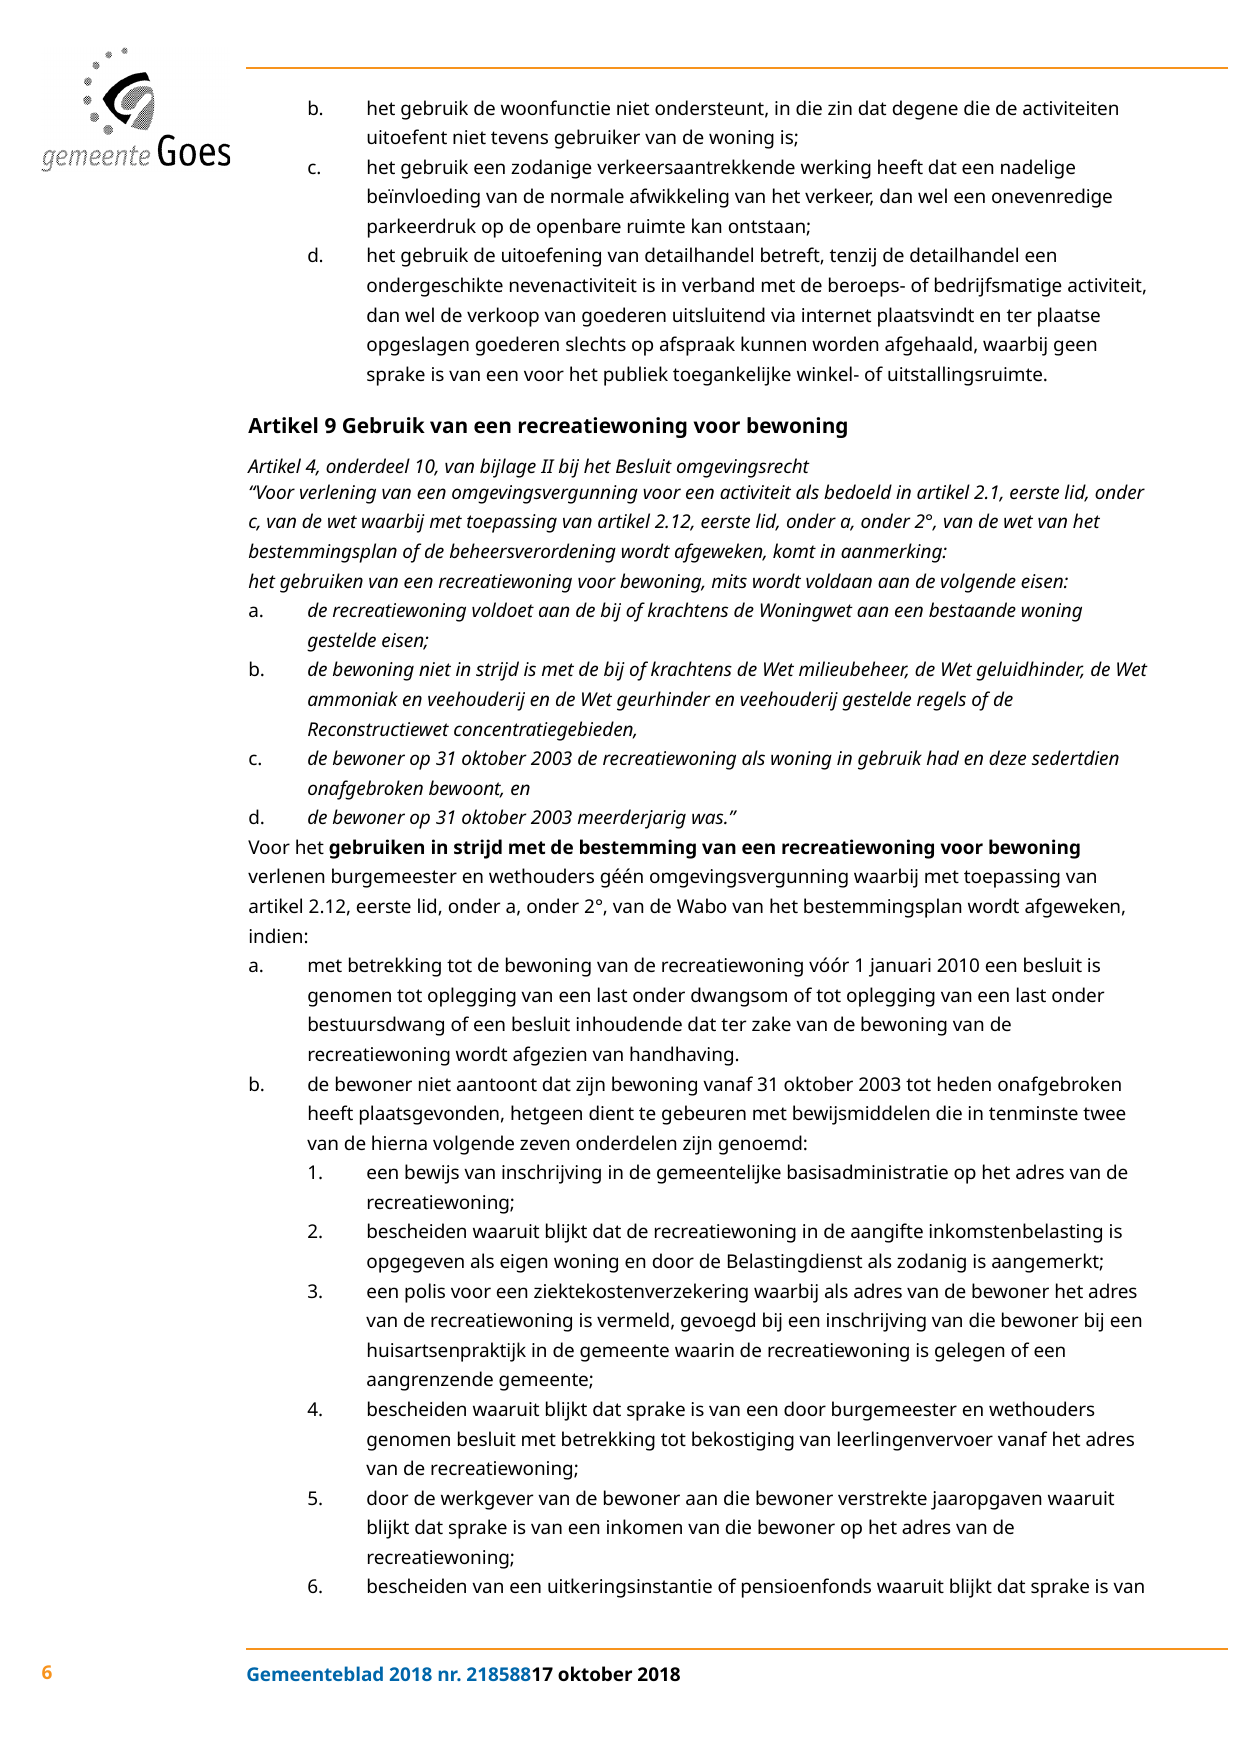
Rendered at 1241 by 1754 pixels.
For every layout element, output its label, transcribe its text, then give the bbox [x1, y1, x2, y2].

list bescheiden waaruit blijkt dat sprake is van een door burgemeester en wethouders genomen besluit met betrekking tot bekostiging van leerlingenvervoer vanaf het adres van de recreatiewoning; [307, 1396, 1152, 1481]
text Artikel 9 Gebruik van een recreatiewoning voor bewoning [248, 411, 1152, 440]
list met betrekking tot de bewoning van de recreatiewoning vóór 1 januari 2010 een besluit is genomen tot oplegging van een last onder dwangsom of tot oplegging van een last onder bestuursdwang of een besluit inhoudende dat ter zake van de bewoning van de recreatiewoning wordt afgezien van handhaving. [248, 952, 1152, 1067]
text Voor het gebruiken in strijd met de bestemming van een recreatiewoning voor bewoning verlenen burgemeester en wethouders géén omgevingsvergunning waarbij met toepassing van artikel 2.12, eerste lid, onder a, onder 2°, van de Wabo van het bestemmingsplan wordt afgeweken, indien: [248, 834, 1152, 949]
list bescheiden waaruit blijkt dat de recreatiewoning in de aangifte inkomstenbelasting is opgegeven als eigen woning en door de Belastingdienst als zodanig is aangemerkt; [307, 1219, 1152, 1274]
list de bewoner niet aantoont dat zijn bewoning vanaf 31 oktober 2003 tot heden onafgebroken heeft plaatsgevonden, hetgeen dient te gebeuren met bewijsmiddelen die in tenminste twee van de hierna volgende zeven onderdelen zijn genoemd: [248, 1071, 1152, 1156]
list door de werkgever van de bewoner aan die bewoner verstrekte jaaropgaven waaruit blijkt dat sprake is van een inkomen van die bewoner op het adres van de recreatiewoning; [307, 1485, 1152, 1570]
list de bewoning niet in strijd is met de bij of krachtens de Wet milieubeheer, de Wet geluidhinder, de Wet ammoniak en veehouderij en de Wet geurhinder en veehouderij gestelde regels of de Reconstructiewet concentratiegebieden, [248, 657, 1152, 742]
text Artikel 4, onderdeel 10, van bijlage II bij het Besluit omgevingsrecht [248, 453, 1152, 479]
list de bewoner op 31 oktober 2003 de recreatiewoning als woning in gebruik had en deze sedertdien onafgebroken bewoont, en [248, 745, 1152, 801]
list het gebruik een zodanige verkeersaantrekkende werking heeft dat een nadelige beïnvloeding van de normale afwikkeling van het verkeer, dan wel een onevenredige parkeerdruk op de openbare ruimte kan ontstaan; [307, 154, 1152, 239]
list het gebruik de woonfunctie niet ondersteunt, in die zin dat degene die de activiteiten uitoefent niet tevens gebruiker van de woning is; [307, 95, 1152, 150]
list het gebruik de uitoefening van detailhandel betreft, tenzij de detailhandel een ondergeschikte nevenactiviteit is in verband met de beroeps- of bedrijfsmatige activiteit, dan wel de verkoop van goederen uitsluitend via internet plaatsvindt en ter plaatse opgeslagen goederen slechts op afspraak kunnen worden afgehaald, waarbij geen sprake is van een voor het publiek toegankelijke winkel- of uitstallingsruimte. [307, 243, 1152, 387]
text “Voor verlening van een omgevingsvergunning voor een activiteit als bedoeld in artikel 2.1, eerste lid, onder c, van de wet waarbij met toepassing van artikel 2.12, eerste lid, onder a, onder 2°, van de wet van het bestemmingsplan of de beheersverordening wordt afgeweken, komt in aanmerking: [248, 479, 1152, 564]
list de recreatiewoning voldoet aan de bij of krachtens de Woningwet aan een bestaande woning gestelde eisen; [248, 597, 1152, 653]
list een polis voor een ziektekostenverzekering waarbij als adres van de bewoner het adres van de recreatiewoning is vermeld, gevoegd bij een inschrijving van die bewoner bij een huisartsenpraktijk in de gemeente waarin de recreatiewoning is gelegen of een aangrenzende gemeente; [307, 1278, 1152, 1392]
list een bewijs van inschrijving in de gemeentelijke basisadministratie op het adres van de recreatiewoning; [307, 1159, 1152, 1215]
list de bewoner op 31 oktober 2003 meerderjarig was.” [248, 804, 1152, 830]
list bescheiden van een uitkeringsinstantie of pensioenfonds waaruit blijkt dat sprake is van [307, 1574, 1152, 1599]
picture [41, 47, 231, 172]
text het gebruiken van een recreatiewoning voor bewoning, mits wordt voldaan aan de volgende eisen: [248, 568, 1152, 594]
